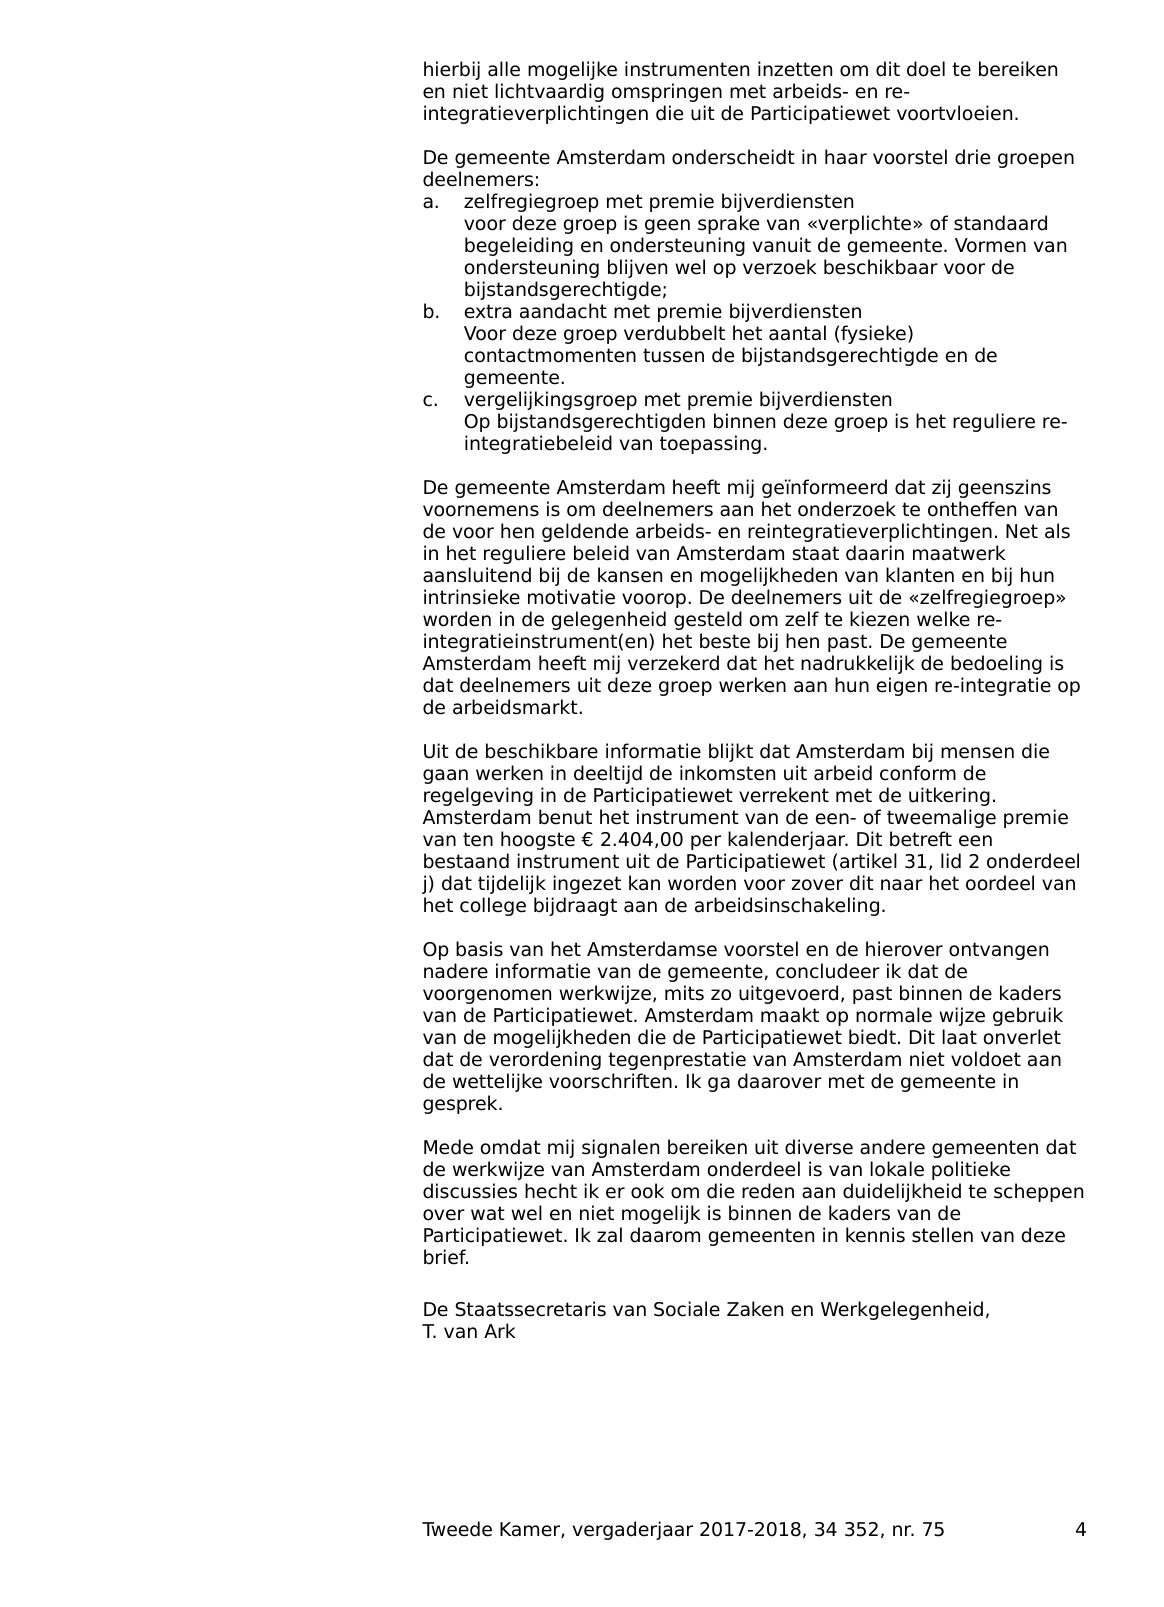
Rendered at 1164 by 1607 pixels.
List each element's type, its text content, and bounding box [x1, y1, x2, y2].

text De Staatssecretaris van Sociale Zaken en Werkgelegenheid, T. van Ark [422, 1299, 1087, 1343]
text De gemeente Amsterdam heeft mij geïnformeerd dat zij geenszins voornemens is om deelnemers aan het onderzoek te ontheffen van de voor hen geldende arbeids- en reintegratieverplichtingen. Net als in het reguliere beleid van Amsterdam staat daarin maatwerk aansluitend bij de kansen en mogelijkheden van klanten en bij hun intrinsieke motivatie voorop. De deelnemers uit de «zelfregiegroep» worden in de gelegenheid gesteld om zelf te kiezen welke re-integratieinstrument(en) het beste bij hen past. De gemeente Amsterdam heeft mij verzekerd dat het nadrukkelijk de bedoeling is dat deelnemers uit deze groep werken aan hun eigen re-integratie op de arbeidsmarkt. [422, 477, 1087, 719]
text Mede omdat mij signalen bereiken uit diverse andere gemeenten dat de werkwijze van Amsterdam onderdeel is van lokale politieke discussies hecht ik er ook om die reden aan duidelijkheid te scheppen over wat wel en niet mogelijk is binnen de kaders van de Participatiewet. Ik zal daarom gemeenten in kennis stellen van deze brief. [422, 1137, 1087, 1269]
text Op basis van het Amsterdamse voorstel en de hierover ontvangen nadere informatie van de gemeente, concludeer ik dat de voorgenomen werkwijze, mits zo uitgevoerd, past binnen de kaders van de Participatiewet. Amsterdam maakt op normale wijze gebruik van de mogelijkheden die de Participatiewet biedt. Dit laat onverlet dat de verordening tegenprestatie van Amsterdam niet voldoet aan de wettelijke voorschriften. Ik ga daarover met de gemeente in gesprek. [422, 939, 1087, 1115]
text Op bijstandsgerechtigden binnen deze groep is het reguliere re-integratiebeleid van toepassing. [464, 411, 1087, 455]
text hierbij alle mogelijke instrumenten inzetten om dit doel te bereiken en niet lichtvaardig omspringen met arbeids- en re-integratieverplichtingen die uit de Participatiewet voortvloeien. [422, 59, 1087, 125]
text b. extra aandacht met premie bijverdiensten [422, 301, 1087, 323]
text De gemeente Amsterdam onderscheidt in haar voorstel drie groepen deelnemers: [422, 147, 1087, 191]
text voor deze groep is geen sprake van «verplichte» of standaard begeleiding en ondersteuning vanuit de gemeente. Vormen van ondersteuning blijven wel op verzoek beschikbaar voor de bijstandsgerechtigde; [464, 213, 1087, 301]
text c. vergelijkingsgroep met premie bijverdiensten [422, 389, 1087, 411]
text Voor deze groep verdubbelt het aantal (fysieke) contactmomenten tussen de bijstandsgerechtigde en de gemeente. [464, 323, 1087, 389]
text Uit de beschikbare informatie blijkt dat Amsterdam bij mensen die gaan werken in deeltijd de inkomsten uit arbeid conform de regelgeving in de Participatiewet verrekent met de uitkering. Amsterdam benut het instrument van de een- of tweemalige premie van ten hoogste € 2.404,00 per kalenderjaar. Dit betreft een bestaand instrument uit de Participatiewet (artikel 31, lid 2 onderdeel j) dat tijdelijk ingezet kan worden voor zover dit naar het oordeel van het college bijdraagt aan de arbeidsinschakeling. [422, 741, 1087, 917]
text a. zelfregiegroep met premie bijverdiensten [422, 191, 1087, 213]
